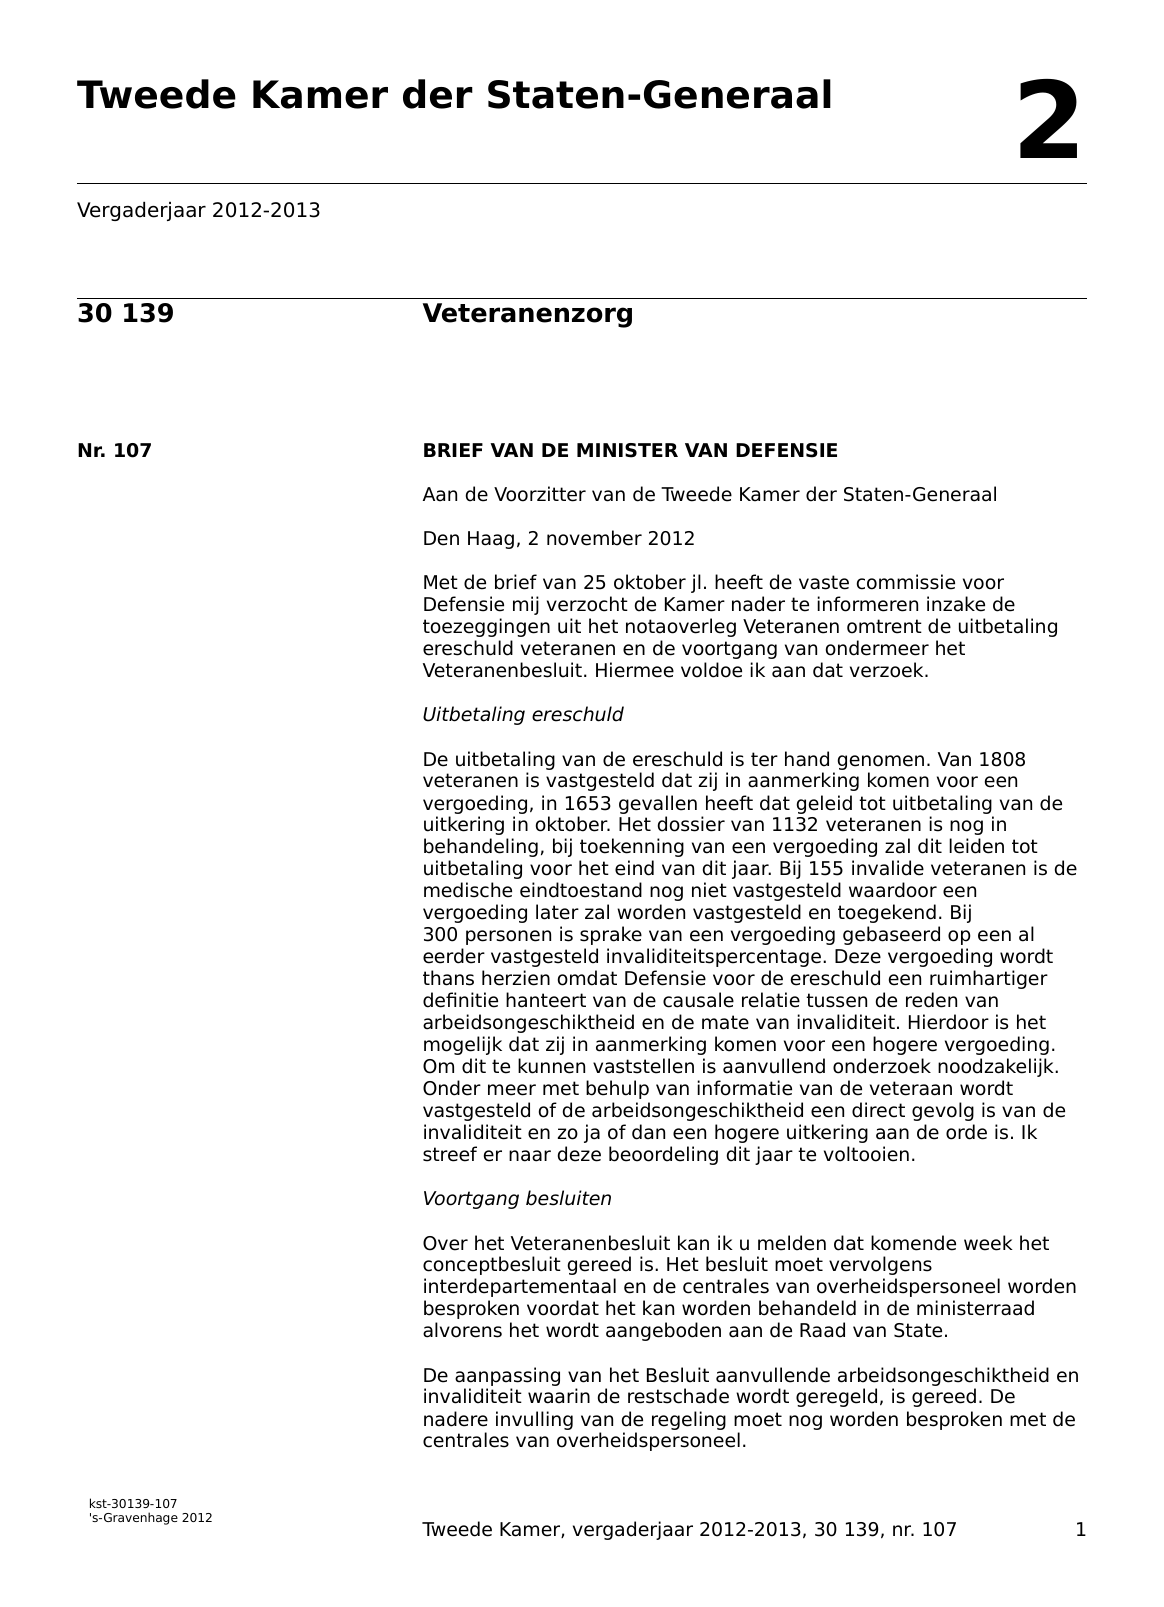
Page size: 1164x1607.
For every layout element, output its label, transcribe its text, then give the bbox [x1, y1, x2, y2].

text Aan de Voorzitter van de Tweede Kamer der Staten-Generaal [422, 484, 1087, 506]
text Met de brief van 25 oktober jl. heeft de vaste commissie voor Defensie mij verzocht de Kamer nader te informeren inzake de toezeggingen uit het notaoverleg Veteranen omtrent de uitbetaling ereschuld veteranen en de voortgang van ondermeer het Veteranenbesluit. Hiermee voldoe ik aan dat verzoek. [422, 572, 1087, 682]
text Over het Veteranenbesluit kan ik u melden dat komende week het conceptbesluit gereed is. Het besluit moet vervolgens interdepartementaal en de centrales van overheidspersoneel worden besproken voordat het kan worden behandeld in de ministerraad alvorens het wordt aangeboden aan de Raad van State. [422, 1232, 1087, 1342]
subtitle 30 139 Veteranenzorg [77, 299, 1087, 329]
text De aanpassing van het Besluit aanvullende arbeidsongeschiktheid en invaliditeit waarin de restschade wordt geregeld, is gereed. De nadere invulling van de regeling moet nog worden besproken met de centrales van overheidspersoneel. [422, 1364, 1087, 1452]
table_header Tweede Kamer der Staten-Generaal [77, 59, 886, 183]
table_cell Vergaderjaar 2012-2013 [77, 184, 1087, 298]
subtitle Uitbetaling ereschuld [422, 704, 1087, 726]
text Den Haag, 2 november 2012 [422, 528, 1087, 550]
text De uitbetaling van de ereschuld is ter hand genomen. Van 1808 veteranen is vastgesteld dat zij in aanmerking komen voor een vergoeding, in 1653 gevallen heeft dat geleid tot uitbetaling van de uitkering in oktober. Het dossier van 1132 veteranen is nog in behandeling, bij toekenning van een vergoeding zal dit leiden tot uitbetaling voor het eind van dit jaar. Bij 155 invalide veteranen is de medische eindtoestand nog niet vastgesteld waardoor een vergoeding later zal worden vastgesteld en toegekend. Bij 300 personen is sprake van een vergoeding gebaseerd op een al eerder vastgesteld invaliditeitspercentage. Deze vergoeding wordt thans herzien omdat Defensie voor de ereschuld een ruimhartiger definitie hanteert van de causale relatie tussen de reden van arbeidsongeschiktheid en de mate van invaliditeit. Hierdoor is het mogelijk dat zij in aanmerking komen voor een hogere vergoeding. Om dit te kunnen vaststellen is aanvullend onderzoek noodzakelijk. Onder meer met behulp van informatie van de veteraan wordt vastgesteld of de arbeidsongeschiktheid een direct gevolg is van de invaliditeit en zo ja of dan een hogere uitkering aan de orde is. Ik streef er naar deze beoordeling dit jaar te voltooien. [422, 748, 1087, 1166]
subtitle Nr. 107 BRIEF VAN DE MINISTER VAN DEFENSIE [77, 440, 1087, 462]
text kst-30139-107 [88, 1497, 323, 1511]
table_header 2 [886, 59, 1087, 183]
subtitle Voortgang besluiten [422, 1188, 1087, 1210]
text 's-Gravenhage 2012 [88, 1511, 323, 1525]
